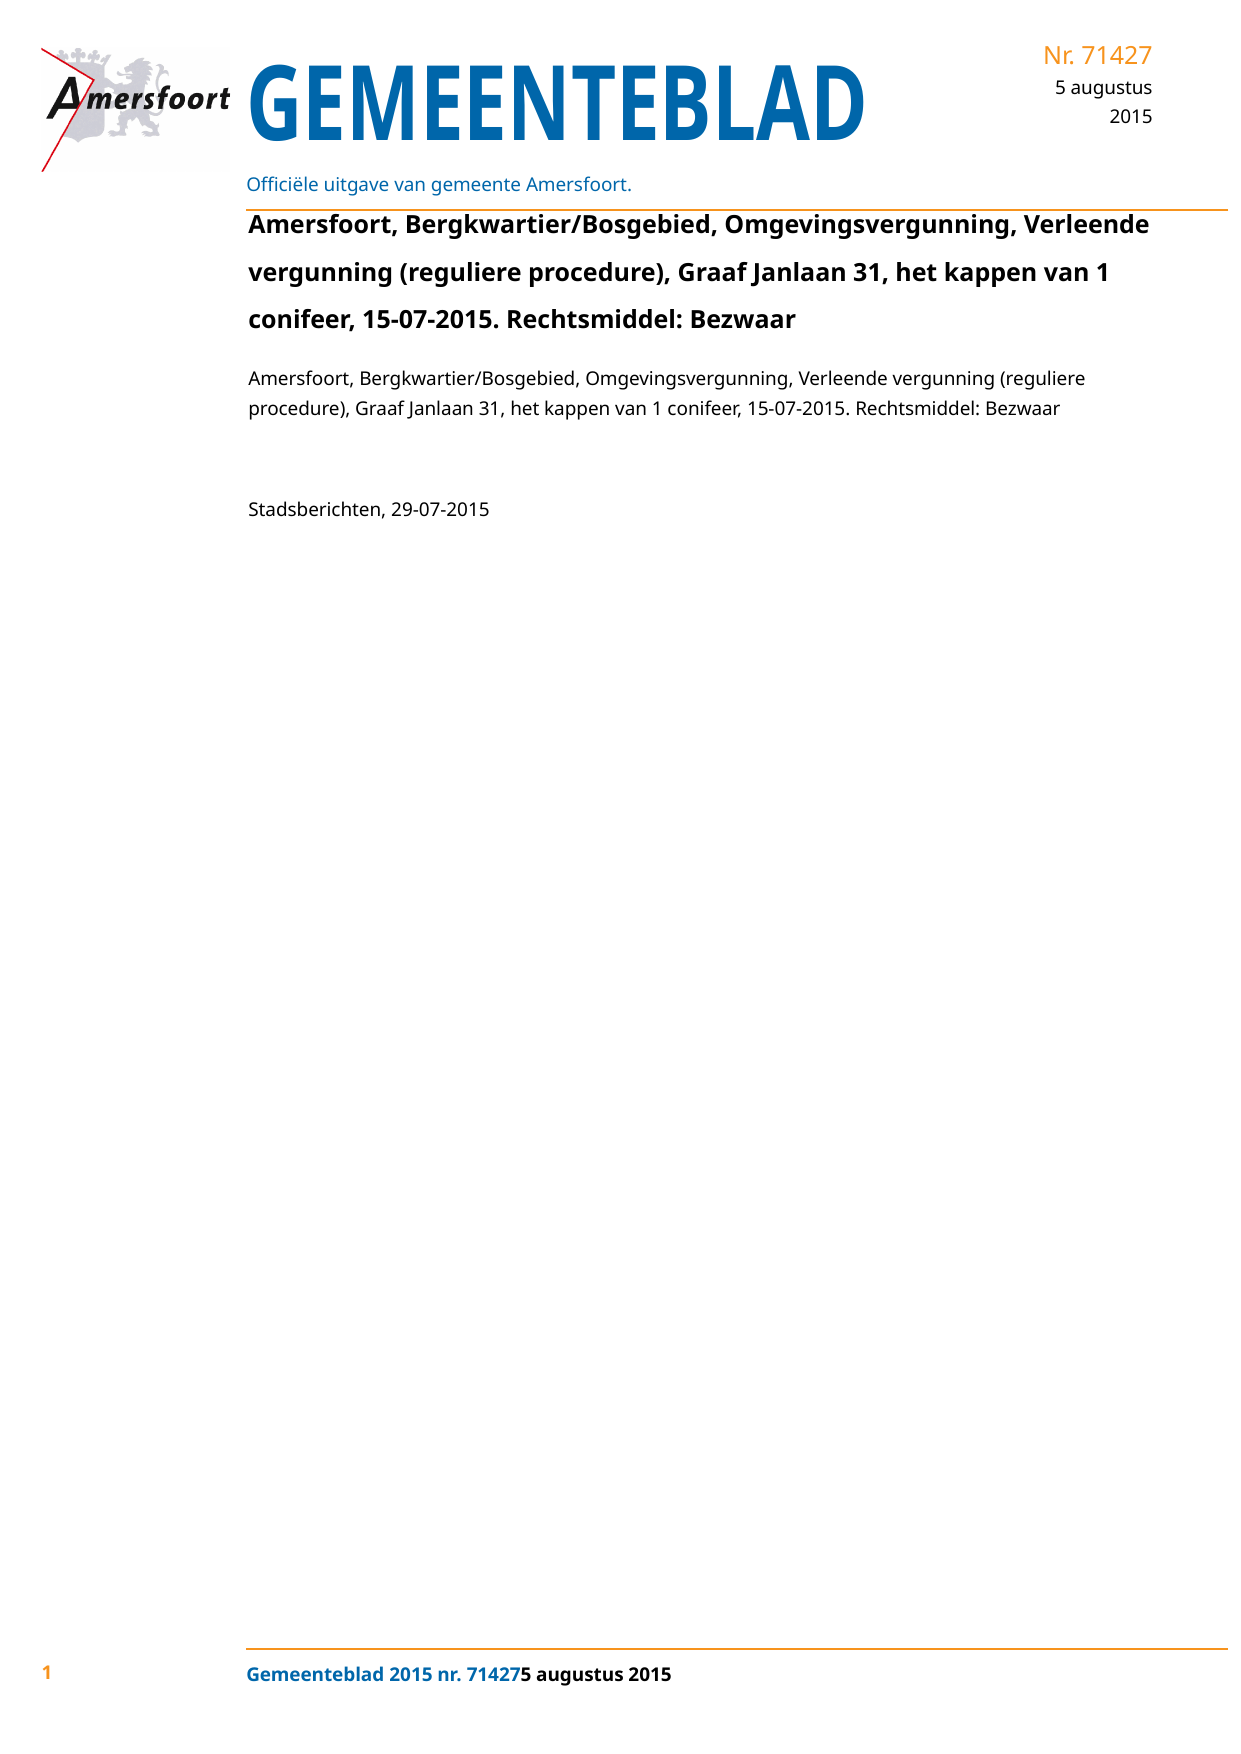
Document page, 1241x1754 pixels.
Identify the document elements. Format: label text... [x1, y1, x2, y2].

picture [41, 47, 231, 172]
text Amersfoort, Bergkwartier/Bosgebied, Omgevingsvergunning, Verleende vergunning (reguliere procedure), Graaf Janlaan 31, het kappen van 1 conifeer, 15-07-2015. Rechtsmiddel: Bezwaar [248, 211, 1152, 336]
text Amersfoort, Bergkwartier/Bosgebied, Omgevingsvergunning, Verleende vergunning (reguliere procedure), Graaf Janlaan 31, het kappen van 1 conifeer, 15-07-2015. Rechtsmiddel: Bezwaar [248, 366, 1152, 421]
text Stadsberichten, 29-07-2015 [248, 496, 1152, 522]
